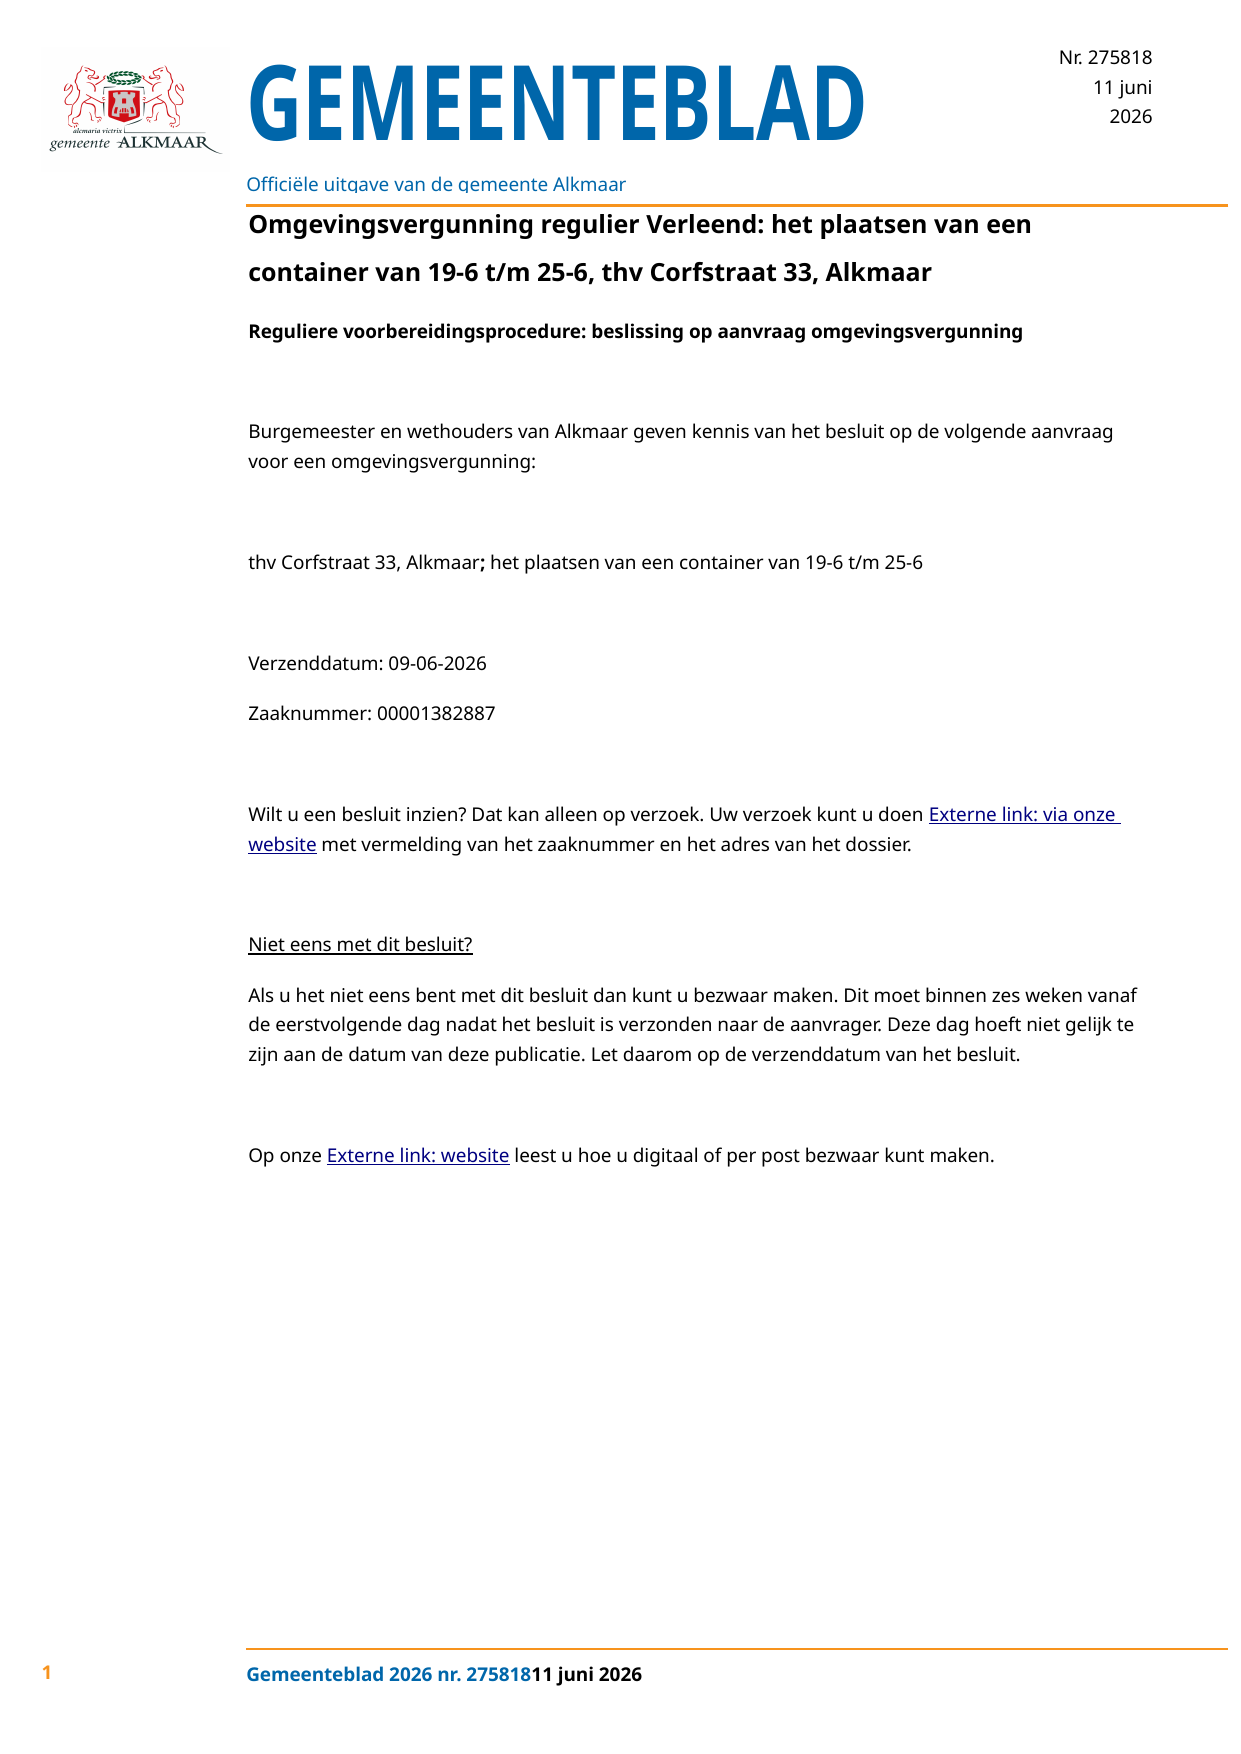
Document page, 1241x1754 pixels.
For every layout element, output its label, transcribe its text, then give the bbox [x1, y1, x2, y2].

text Zaaknummer: 00001382887 [248, 700, 1152, 726]
text Omgevingsvergunning regulier Verleend: het plaatsen van een container van 19-6 t/m 25-6, thv Corfstraat 33, Alkmaar [248, 207, 1152, 288]
text Reguliere voorbereidingsprocedure: beslissing op aanvraag omgevingsvergunning [248, 318, 1152, 344]
text thv Corfstraat 33, Alkmaar; het plaatsen van een container van 19-6 t/m 25-6 [248, 549, 1152, 575]
text Burgemeester en wethouders van Alkmaar geven kennis van het besluit op de volgende aanvraag voor een omgevingsvergunning: [248, 419, 1152, 474]
text Verzenddatum: 09-06-2026 [248, 650, 1152, 676]
text Niet eens met dit besluit? [248, 932, 1152, 957]
picture [41, 47, 231, 172]
text Wilt u een besluit inzien? Dat kan alleen op verzoek. Uw verzoek kunt u doen Externe link: via onze website met vermelding van het zaaknummer en het adres van het dossier. [248, 801, 1152, 857]
text Als u het niet eens bent met dit besluit dan kunt u bezwaar maken. Dit moet binnen zes weken vanaf de eerstvolgende dag nadat het besluit is verzonden naar de aanvrager. Deze dag hoeft niet gelijk te zijn aan de datum van deze publicatie. Let daarom op de verzenddatum van het besluit. [248, 982, 1152, 1067]
text Op onze Externe link: website leest u hoe u digitaal of per post bezwaar kunt maken. [248, 1142, 1152, 1168]
